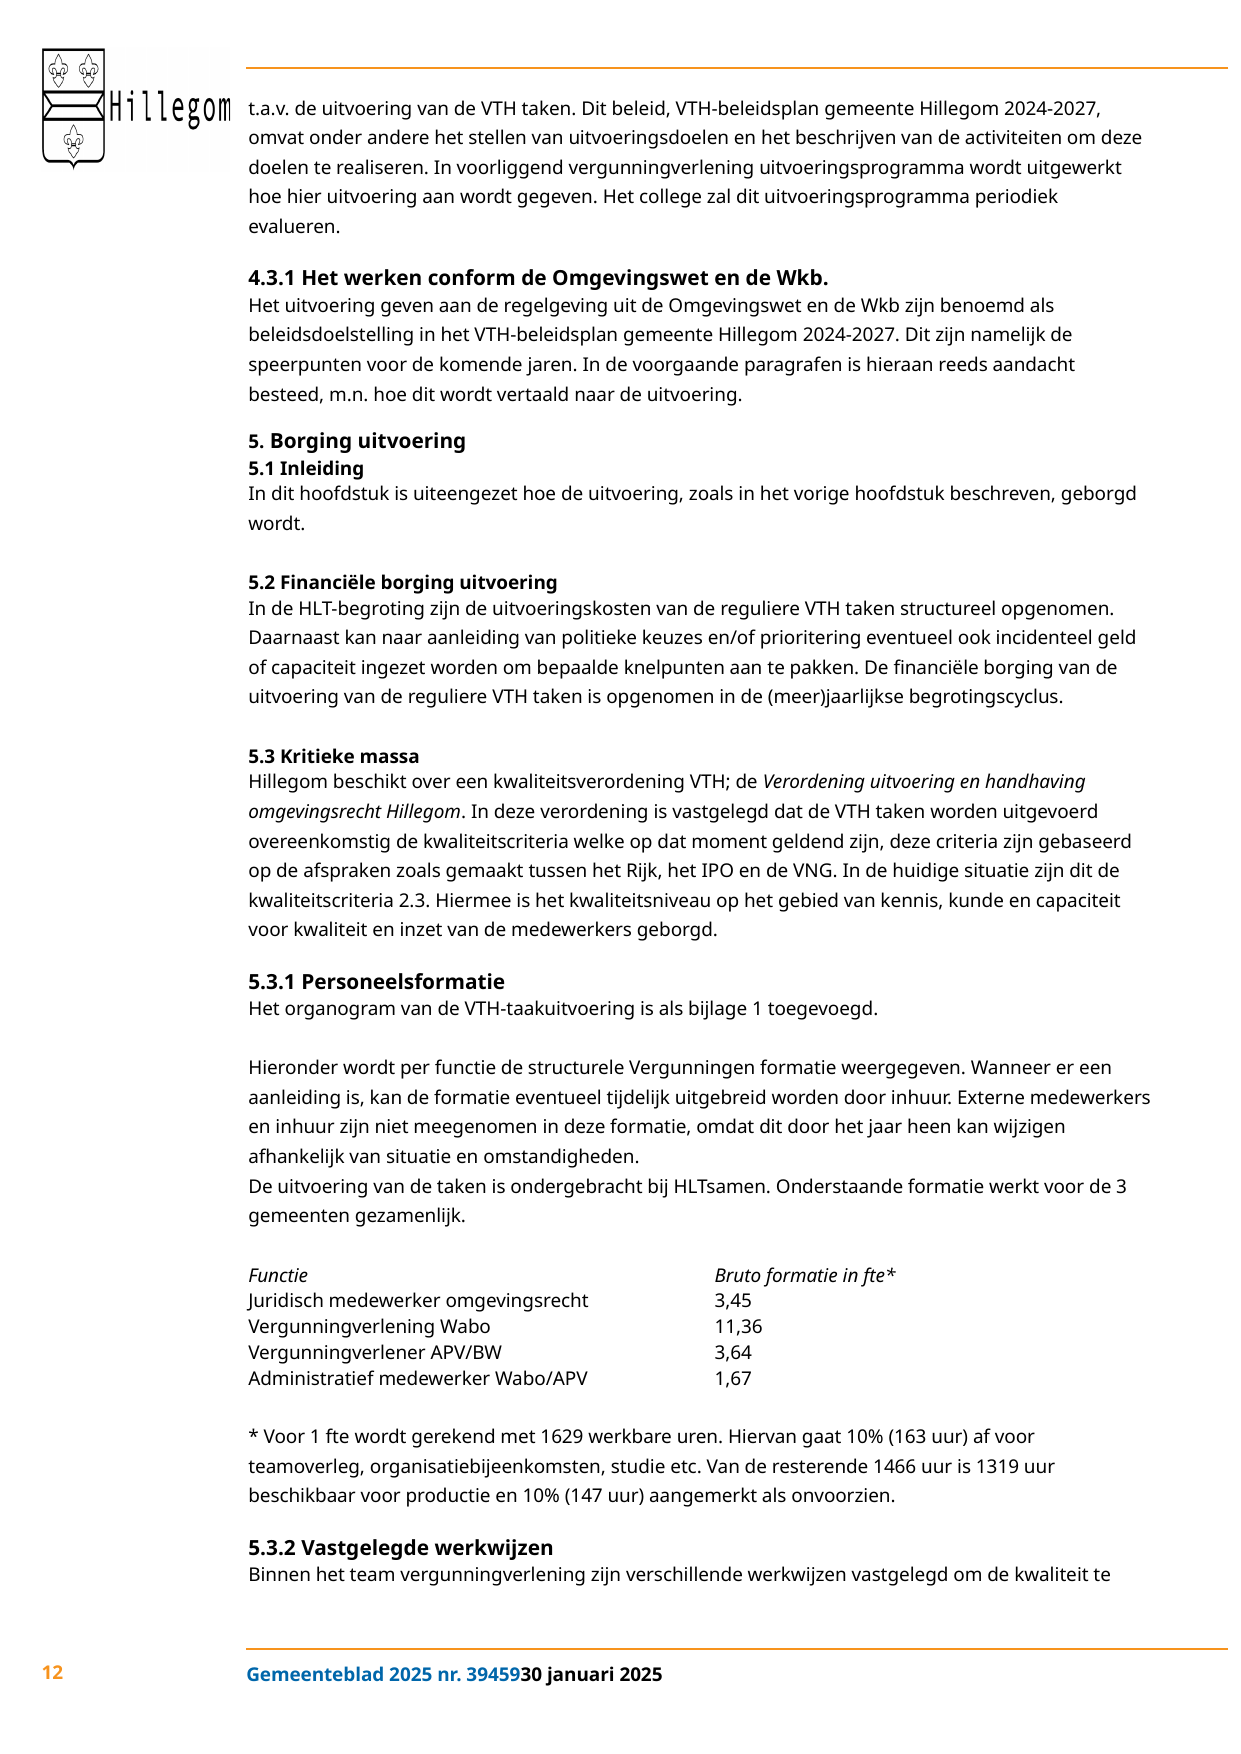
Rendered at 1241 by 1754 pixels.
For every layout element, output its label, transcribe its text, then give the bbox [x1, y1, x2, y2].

text Hieronder wordt per functie de structurele Vergunningen formatie weergegeven. Wanneer er een aanleiding is, kan de formatie eventueel tijdelijk uitgebreid worden door inhuur. Externe medewerkers en inhuur zijn niet meegenomen in deze formatie, omdat dit door het jaar heen kan wijzigen afhankelijk van situatie en omstandigheden. [248, 1054, 1152, 1169]
text In de HLT-begroting zijn de uitvoeringskosten van de reguliere VTH taken structureel opgenomen. Daarnaast kan naar aanleiding van politieke keuzes en/of prioritering eventueel ook incidenteel geld of capaciteit ingezet worden om bepaalde knelpunten aan te pakken. De financiële borging van de uitvoering van de reguliere VTH taken is opgenomen in de (meer)jaarlijkse begrotingscyclus. [248, 595, 1152, 709]
table_cell Vergunningverlening Wabo [248, 1313, 714, 1339]
text 5.2 Financiële borging uitvoering [248, 569, 1152, 595]
text 5. Borging uitvoering [248, 426, 1152, 455]
text 5.3.1 Personeelsformatie [248, 967, 1152, 995]
table_cell 3,45 [714, 1288, 1152, 1313]
text Binnen het team vergunningverlening zijn verschillende werkwijzen vastgelegd om de kwaliteit te [248, 1561, 1152, 1587]
text 5.3 Kritieke massa [248, 743, 1152, 769]
text De uitvoering van de taken is ondergebracht bij HLTsamen. Onderstaande formatie werkt voor de 3 gemeenten gezamenlijk. [248, 1173, 1152, 1228]
text Het uitvoering geven aan de regelgeving uit de Omgevingswet en de Wkb zijn benoemd als beleidsdoelstelling in het VTH-beleidsplan gemeente Hillegom 2024-2027. Dit zijn namelijk de speerpunten voor de komende jaren. In de voorgaande paragrafen is hieraan reeds aandacht besteed, m.n. hoe dit wordt vertaald naar de uitvoering. [248, 292, 1152, 406]
table_header Bruto formatie in fte* [714, 1262, 1152, 1287]
table_cell Vergunningverlener APV/BW [248, 1339, 714, 1365]
text Het organogram van de VTH-taakuitvoering is als bijlage 1 toegevoegd. [248, 995, 1152, 1021]
table_cell 1,67 [714, 1365, 1152, 1390]
text 4.3.1 Het werken conform de Omgevingswet en de Wkb. [248, 263, 1152, 292]
table_cell Administratief medewerker Wabo/APV [248, 1365, 714, 1390]
text In dit hoofdstuk is uiteengezet hoe de uitvoering, zoals in het vorige hoofdstuk beschreven, geborgd wordt. [248, 481, 1152, 536]
text 5.1 Inleiding [248, 455, 1152, 481]
text 5.3.2 Vastgelegde werkwijzen [248, 1533, 1152, 1561]
text Hillegom beschikt over een kwaliteitsverordening VTH; de Verordening uitvoering en handhaving omgevingsrecht Hillegom. In deze verordening is vastgelegd dat de VTH taken worden uitgevoerd overeenkomstig de kwaliteitscriteria welke op dat moment geldend zijn, deze criteria zijn gebaseerd op de afspraken zoals gemaakt tussen het Rijk, het IPO en de VNG. In de huidige situatie zijn dit de kwaliteitscriteria 2.3. Hiermee is het kwaliteitsniveau op het gebied van kennis, kunde en capaciteit voor kwaliteit en inzet van de medewerkers geborgd. [248, 769, 1152, 942]
table_cell 3,64 [714, 1339, 1152, 1365]
text * Voor 1 fte wordt gerekend met 1629 werkbare uren. Hiervan gaat 10% (163 uur) af voor teamoverleg, organisatiebijeenkomsten, studie etc. Van de resterende 1466 uur is 1319 uur beschikbaar voor productie en 10% (147 uur) aangemerkt als onvoorzien. [248, 1423, 1152, 1508]
table_cell Juridisch medewerker omgevingsrecht [248, 1288, 714, 1313]
picture [41, 47, 231, 172]
table_cell 11,36 [714, 1313, 1152, 1339]
table_header Functie [248, 1262, 714, 1287]
text t.a.v. de uitvoering van de VTH taken. Dit beleid, VTH-beleidsplan gemeente Hillegom 2024-2027, omvat onder andere het stellen van uitvoeringsdoelen en het beschrijven van de activiteiten om deze doelen te realiseren. In voorliggend vergunningverlening uitvoeringsprogramma wordt uitgewerkt hoe hier uitvoering aan wordt gegeven. Het college zal dit uitvoeringsprogramma periodiek evalueren. [248, 95, 1152, 239]
